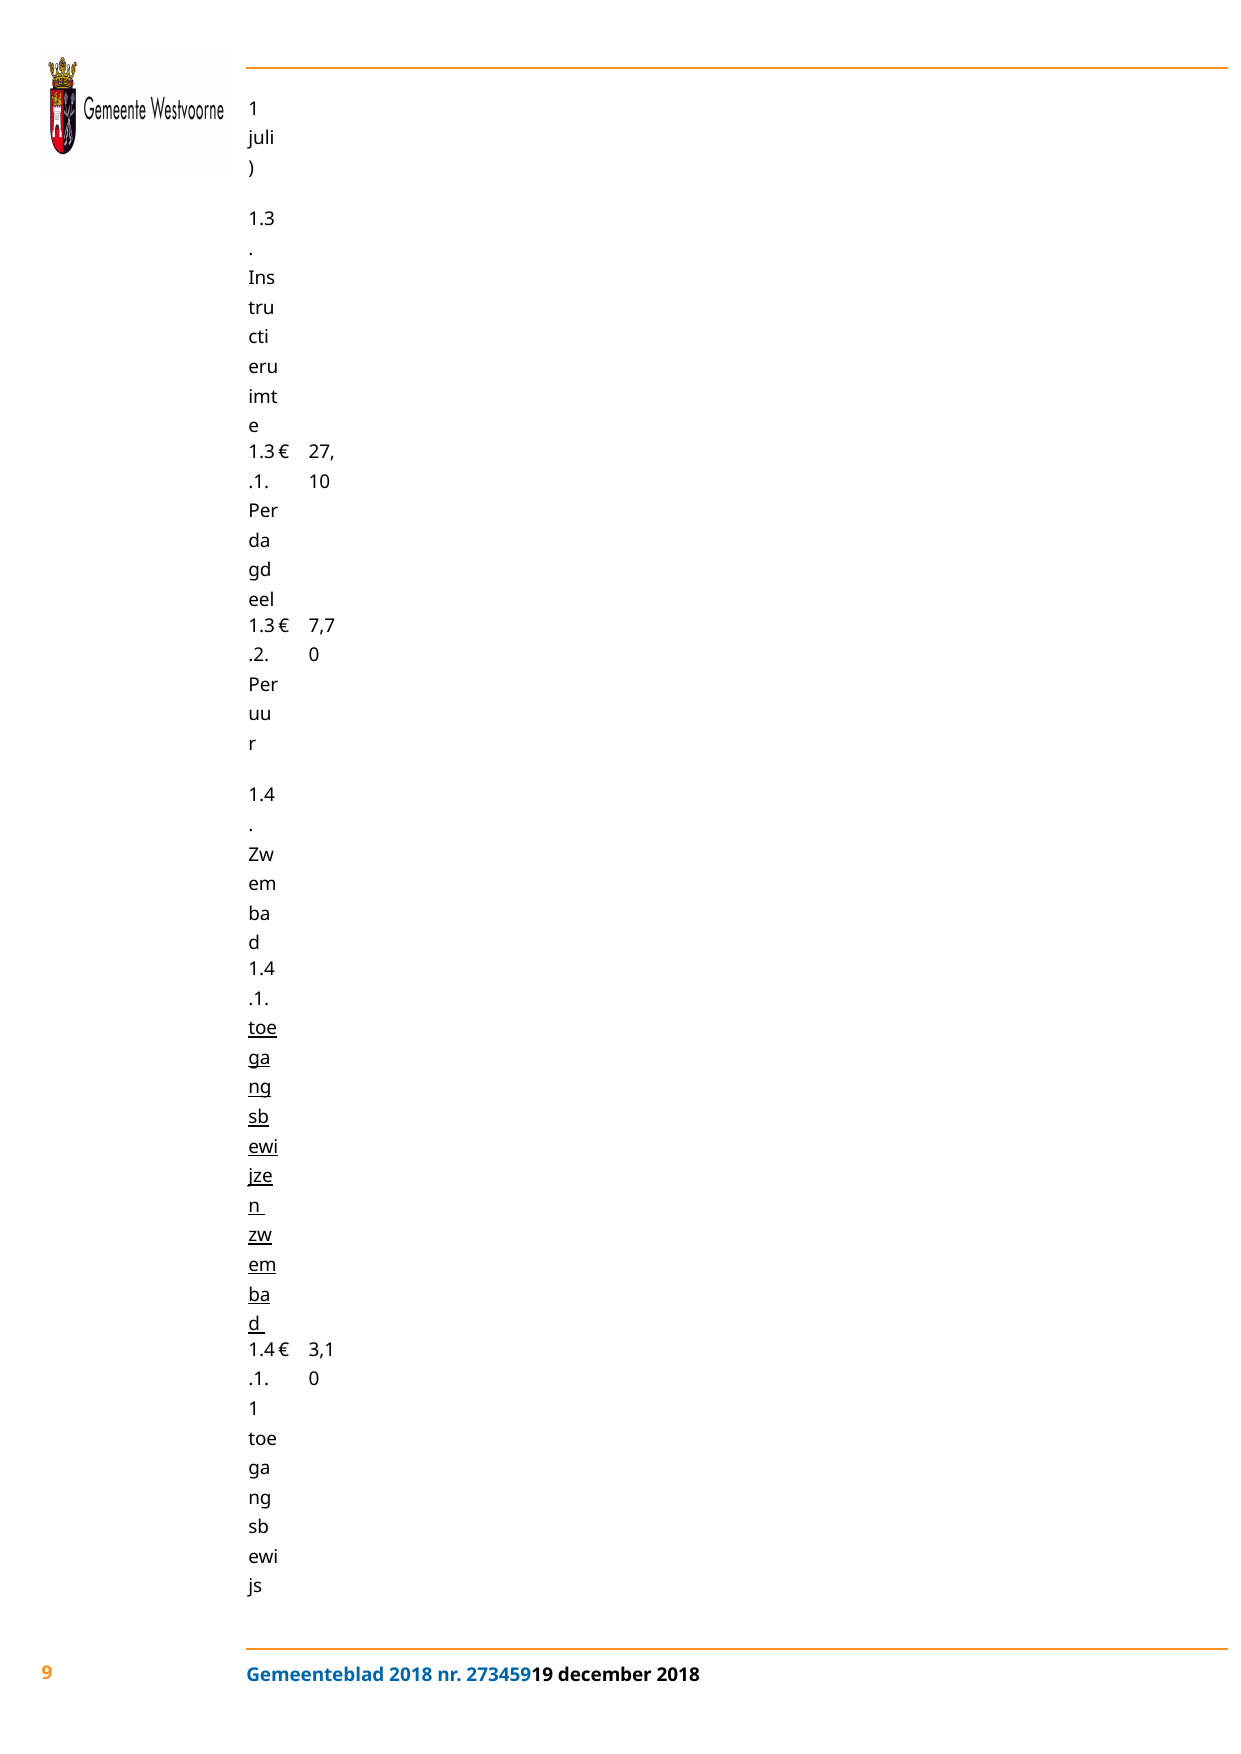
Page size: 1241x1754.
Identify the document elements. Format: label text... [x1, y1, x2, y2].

table_cell [429, 756, 459, 782]
table_cell [489, 180, 519, 205]
table_cell [338, 612, 368, 756]
table_cell [489, 205, 519, 438]
table_cell [278, 205, 308, 438]
table_cell [459, 205, 489, 438]
table_cell 27,10 [308, 438, 338, 612]
table_cell [519, 756, 549, 782]
table_cell jzen zwembad [248, 1156, 278, 1336]
table_cell [429, 438, 459, 612]
table_cell € [278, 1336, 308, 1598]
table_cell [429, 782, 459, 955]
table_cell [519, 955, 549, 1336]
table_cell [338, 782, 368, 955]
table_cell [519, 95, 549, 180]
table_cell [369, 438, 398, 612]
table_cell [369, 1336, 398, 1598]
table_cell [278, 756, 308, 782]
table_cell [429, 180, 459, 205]
table_cell [308, 180, 338, 205]
table_cell [338, 1336, 368, 1598]
table_cell [338, 756, 368, 782]
table_cell [369, 612, 398, 756]
table_cell 1.3.1. Per dagdeel [248, 438, 278, 612]
table_cell [338, 95, 368, 180]
table_cell [399, 180, 429, 205]
table_cell [519, 180, 549, 205]
table_cell [248, 180, 278, 205]
table_cell [519, 438, 549, 612]
table_cell [399, 955, 429, 1336]
table_cell [519, 782, 549, 955]
table_cell [278, 955, 308, 1336]
table_cell [338, 180, 368, 205]
table_cell [459, 782, 489, 955]
table_cell [489, 95, 519, 180]
table_cell [459, 612, 489, 756]
table_cell 3,10 [308, 1336, 338, 1598]
table_cell 1 juli) [248, 95, 278, 180]
table_cell [369, 205, 398, 438]
table_cell [399, 782, 429, 955]
table_cell 7,70 [308, 612, 338, 756]
table_cell [369, 955, 398, 1336]
table_cell 1.3.2. Per uur [248, 612, 278, 756]
table_cell [278, 95, 308, 180]
table_cell [489, 1336, 519, 1598]
table_cell [459, 438, 489, 612]
table_cell [399, 612, 429, 756]
table_cell [459, 756, 489, 782]
table_cell [459, 95, 489, 180]
table_cell [399, 438, 429, 612]
table_cell € [278, 438, 308, 612]
table_cell [308, 205, 338, 438]
table_cell 1.4.1. toegangsbewi [248, 955, 278, 1155]
table_cell [278, 180, 308, 205]
table_cell [429, 955, 459, 1336]
table_cell [459, 180, 489, 205]
table_cell [399, 205, 429, 438]
table_cell [369, 756, 398, 782]
table_cell [489, 782, 519, 955]
table_cell € [278, 612, 308, 756]
table_cell [308, 95, 338, 180]
table_cell [399, 756, 429, 782]
table_cell [308, 756, 338, 782]
table_cell [338, 955, 368, 1336]
table_cell [429, 95, 459, 180]
table_cell 1.4.1.1 toegangsbewijs [248, 1336, 278, 1598]
table_cell [399, 1336, 429, 1598]
table_cell [519, 1336, 549, 1598]
table_cell [338, 438, 368, 612]
picture [41, 47, 231, 172]
table_cell [519, 612, 549, 756]
table_cell [338, 205, 368, 438]
table_cell [369, 782, 398, 955]
table_cell [459, 955, 489, 1336]
table_cell [459, 1336, 489, 1598]
table_cell [399, 95, 429, 180]
table_cell [429, 612, 459, 756]
table_cell [489, 955, 519, 1336]
table_cell [429, 1336, 459, 1598]
table_cell [369, 95, 398, 180]
table_cell [489, 756, 519, 782]
table_cell [308, 782, 338, 955]
table_cell 1.4. Zwembad [248, 782, 278, 955]
table_cell [489, 612, 519, 756]
table_cell [429, 205, 459, 438]
table_cell [369, 180, 398, 205]
table_cell [519, 205, 549, 438]
table_cell [308, 955, 338, 1336]
table_cell 1.3. Instructieruimte [248, 205, 278, 438]
table_cell [489, 438, 519, 612]
table_cell [278, 782, 308, 955]
table_cell [248, 756, 278, 782]
